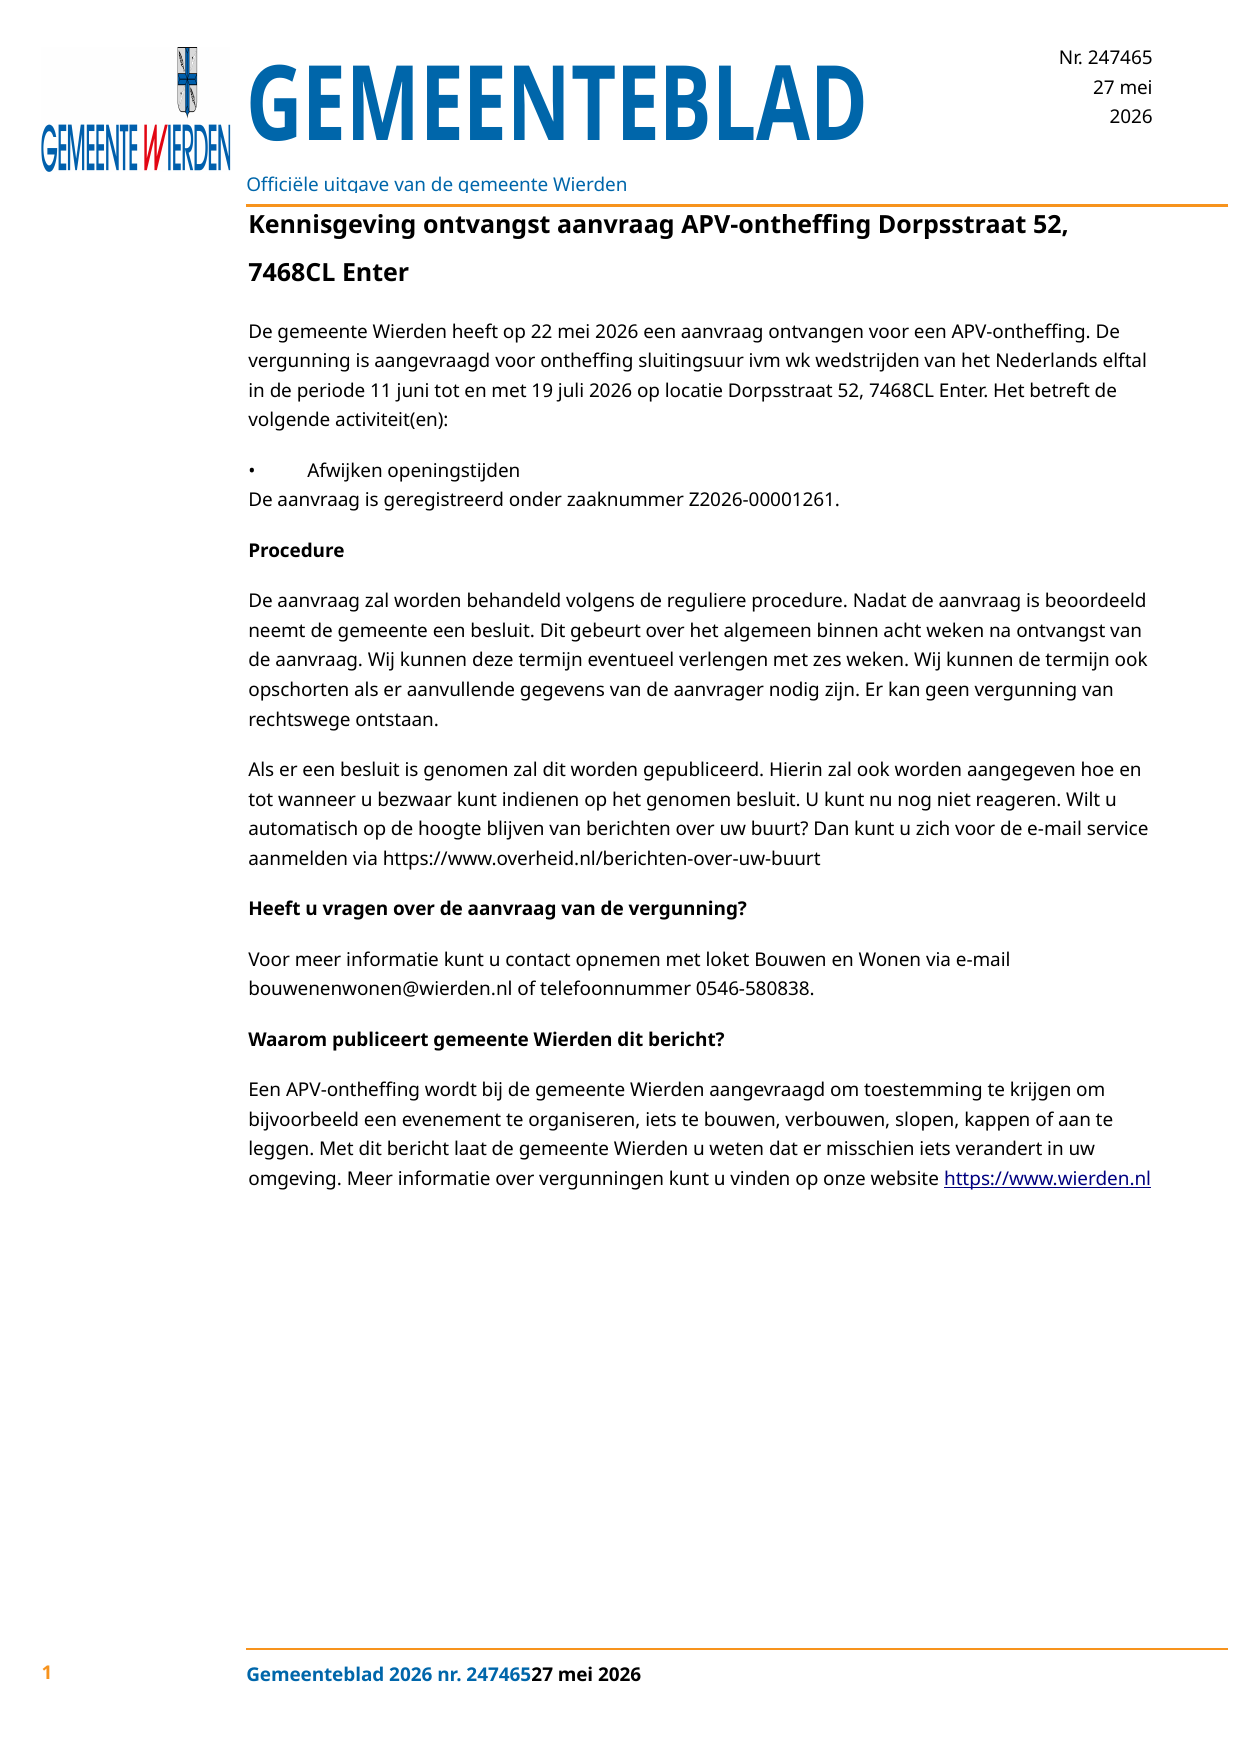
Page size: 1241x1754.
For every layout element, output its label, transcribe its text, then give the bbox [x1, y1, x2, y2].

list Afwijken openingstijden [248, 457, 1152, 483]
picture [41, 47, 231, 172]
text Waarom publiceert gemeente Wierden dit bericht? [248, 1026, 1152, 1052]
text Een APV-ontheffing wordt bij de gemeente Wierden aangevraagd om toestemming te krijgen om bijvoorbeeld een evenement te organiseren, iets te bouwen, verbouwen, slopen, kappen of aan te leggen. Met dit bericht laat de gemeente Wierden u weten dat er misschien iets verandert in uw omgeving. Meer informatie over vergunningen kunt u vinden op onze website https://www.wierden.nl [248, 1076, 1152, 1191]
text Kennisgeving ontvangst aanvraag APV-ontheffing Dorpsstraat 52, 7468CL Enter [248, 207, 1152, 288]
text Als er een besluit is genomen zal dit worden gepubliceerd. Hierin zal ook worden aangegeven hoe en tot wanneer u bezwaar kunt indienen op het genomen besluit. U kunt nu nog niet reageren. Wilt u automatisch op de hoogte blijven van berichten over uw buurt? Dan kunt u zich voor de e-mail service aanmelden via https://www.overheid.nl/berichten-over-uw-buurt [248, 756, 1152, 871]
text De gemeente Wierden heeft op 22 mei 2026 een aanvraag ontvangen voor een APV-ontheffing. De vergunning is aangevraagd voor ontheffing sluitingsuur ivm wk wedstrijden van het Nederlands elftal in de periode 11 juni tot en met 19 juli 2026 op locatie Dorpsstraat 52, 7468CL Enter. Het betreft de volgende activiteit(en): [248, 318, 1152, 432]
text De aanvraag is geregistreerd onder zaaknummer Z2026-00001261. [248, 487, 1152, 512]
text Voor meer informatie kunt u contact opnemen met loket Bouwen en Wonen via e-mail bouwenenwonen@wierden.nl of telefoonnummer 0546-580838. [248, 946, 1152, 1001]
text De aanvraag zal worden behandeld volgens de reguliere procedure. Nadat de aanvraag is beoordeeld neemt de gemeente een besluit. Dit gebeurt over het algemeen binnen acht weken na ontvangst van de aanvraag. Wij kunnen deze termijn eventueel verlengen met zes weken. Wij kunnen de termijn ook opschorten als er aanvullende gegevens van de aanvrager nodig zijn. Er kan geen vergunning van rechtswege ontstaan. [248, 587, 1152, 732]
text Procedure [248, 537, 1152, 563]
text Heeft u vragen over de aanvraag van de vergunning? [248, 895, 1152, 921]
